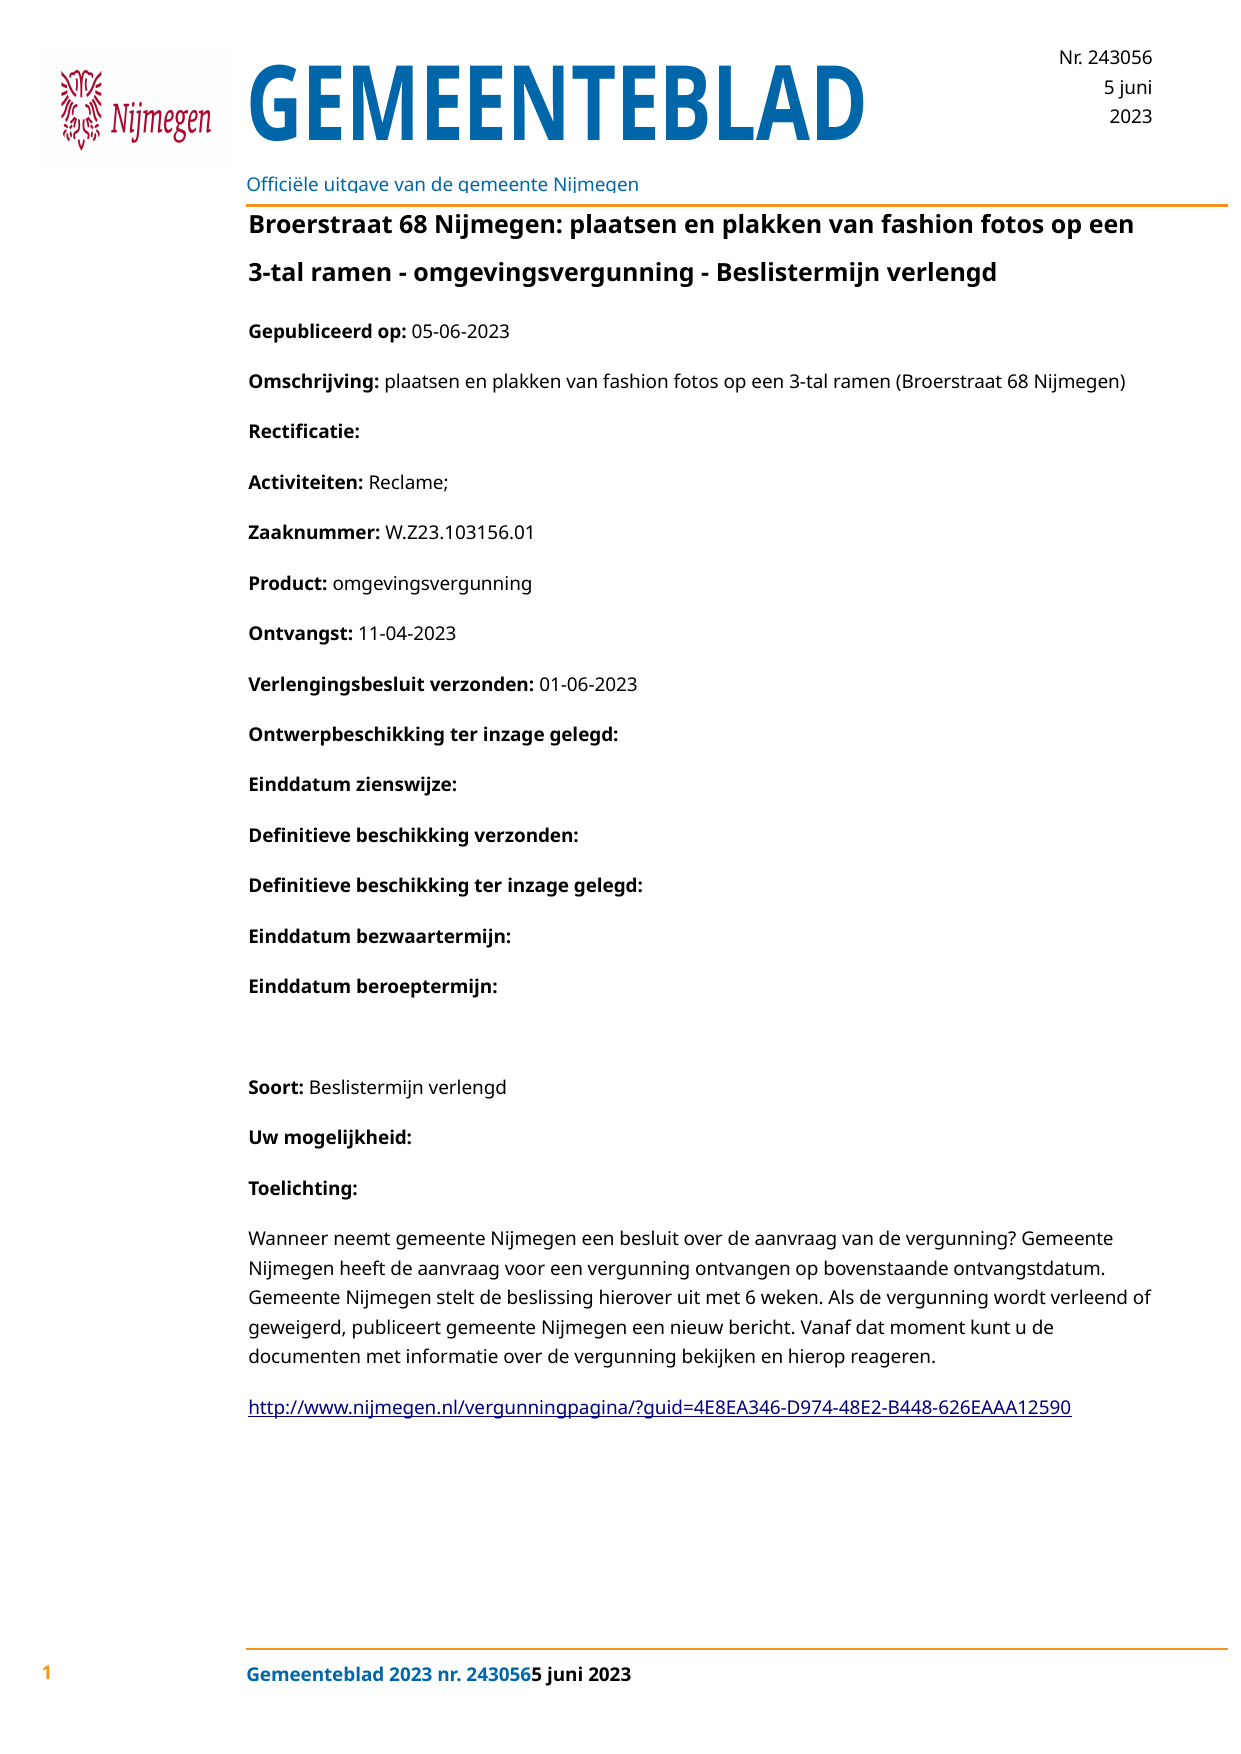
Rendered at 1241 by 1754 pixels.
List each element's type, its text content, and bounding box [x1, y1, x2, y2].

text Broerstraat 68 Nijmegen: plaatsen en plakken van fashion fotos op een 3-tal ramen - omgevingsvergunning - Beslistermijn verlengd [248, 207, 1152, 288]
picture [41, 47, 231, 172]
text Omschrijving: plaatsen en plakken van fashion fotos op een 3-tal ramen (Broerstraat 68 Nijmegen) [248, 368, 1152, 394]
text Einddatum bezwaartermijn: [248, 923, 1152, 949]
text Verlengingsbesluit verzonden: 01-06-2023 [248, 671, 1152, 697]
text Wanneer neemt gemeente Nijmegen een besluit over de aanvraag van de vergunning? Gemeente Nijmegen heeft de aanvraag voor een vergunning ontvangen op bovenstaande ontvangstdatum. Gemeente Nijmegen stelt de beslissing hierover uit met 6 weken. Als de vergunning wordt verleend of geweigerd, publiceert gemeente Nijmegen een nieuw bericht. Vanaf dat moment kunt u de documenten met informatie over de vergunning bekijken en hierop reageren. [248, 1225, 1152, 1369]
text Einddatum beroeptermijn: [248, 973, 1152, 999]
text Soort: Beslistermijn verlengd [248, 1074, 1152, 1100]
text Einddatum zienswijze: [248, 772, 1152, 797]
text Zaaknummer: W.Z23.103156.01 [248, 519, 1152, 545]
text http://www.nijmegen.nl/vergunningpagina/?guid=4E8EA346-D974-48E2-B448-626EAAA12590 [248, 1394, 1152, 1420]
text Gepubliceerd op: 05-06-2023 [248, 318, 1152, 344]
text Ontwerpbeschikking ter inzage gelegd: [248, 721, 1152, 747]
text Rectificatie: [248, 419, 1152, 444]
text Ontvangst: 11-04-2023 [248, 620, 1152, 646]
text Definitieve beschikking verzonden: [248, 822, 1152, 848]
text Product: omgevingsvergunning [248, 570, 1152, 596]
text Activiteiten: Reclame; [248, 469, 1152, 495]
text Definitieve beschikking ter inzage gelegd: [248, 872, 1152, 898]
text Uw mogelijkheid: [248, 1124, 1152, 1150]
text Toelichting: [248, 1175, 1152, 1201]
